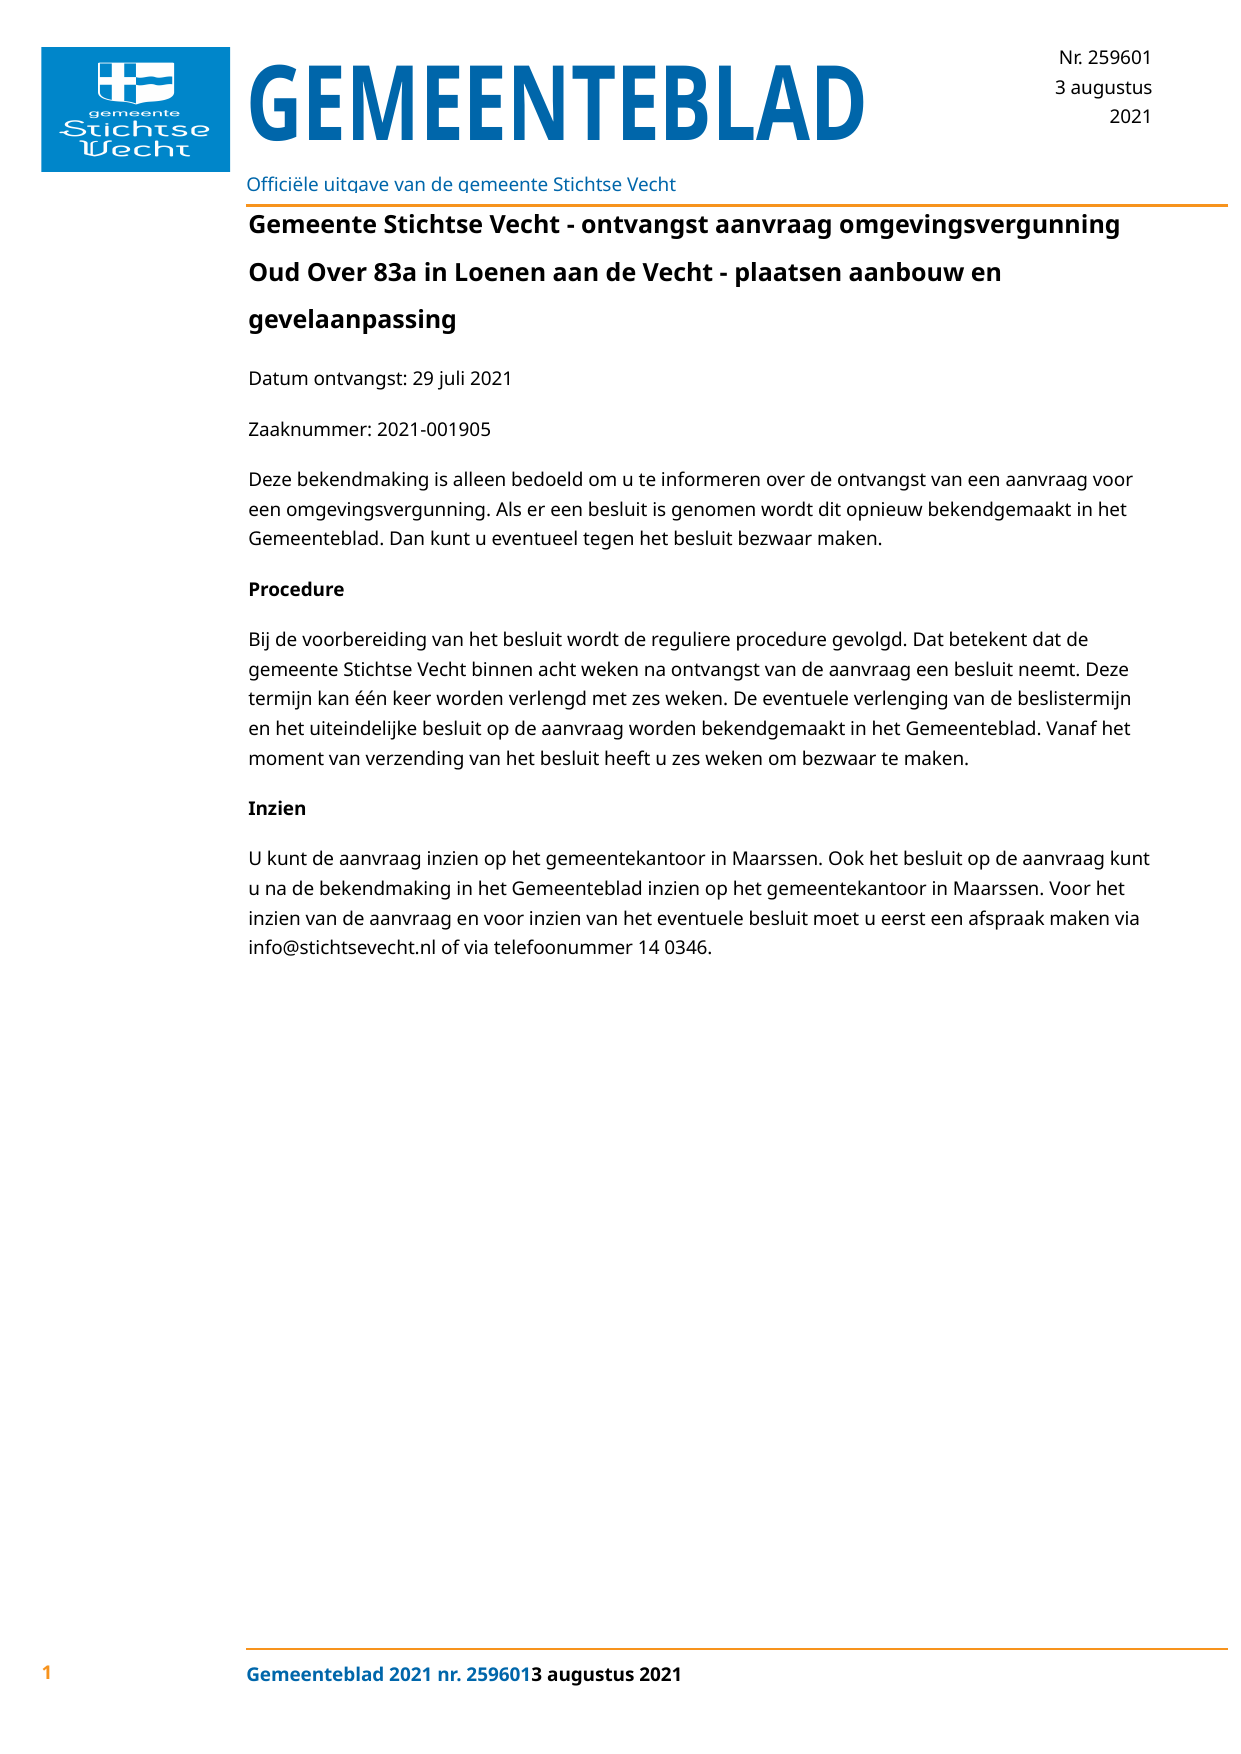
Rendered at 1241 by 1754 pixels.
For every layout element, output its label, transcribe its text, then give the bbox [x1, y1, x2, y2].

text Datum ontvangst: 29 juli 2021 [248, 366, 1152, 391]
picture [99, 63, 135, 101]
text Gemeente Stichtse Vecht - ontvangst aanvraag omgevingsvergunning Oud Over 83a in Loenen aan de Vecht - plaatsen aanbouw en gevelaanpassing [248, 207, 1152, 336]
picture [137, 63, 174, 103]
text Bij de voorbereiding van het besluit wordt de reguliere procedure gevolgd. Dat betekent dat de gemeente Stichtse Vecht binnen acht weken na ontvangst van de aanvraag een besluit neemt. Deze termijn kan één keer worden verlengd met zes weken. De eventuele verlenging van de beslistermijn en het uiteindelijke besluit op de aanvraag worden bekendgemaakt in het Gemeenteblad. Vanaf het moment van verzending van het besluit heeft u zes weken om bezwaar te maken. [248, 626, 1152, 770]
text Deze bekendmaking is alleen bedoeld om u te informeren over de ontvangst van een aanvraag voor een omgevingsvergunning. Als er een besluit is genomen wordt dit opnieuw bekendgemaakt in het Gemeenteblad. Dan kunt u eventueel tegen het besluit bezwaar maken. [248, 466, 1152, 551]
text Zaaknummer: 2021-001905 [248, 416, 1152, 442]
text U kunt de aanvraag inzien op het gemeentekantoor in Maarssen. Ook het besluit op de aanvraag kunt u na de bekendmaking in het Gemeenteblad inzien op het gemeentekantoor in Maarssen. Voor het inzien van de aanvraag en voor inzien van het eventuele besluit moet u eerst een afspraak maken via info@stichtsevecht.nl of via telefoonummer 14 0346. [248, 846, 1152, 960]
text Procedure [248, 576, 1152, 602]
text Inzien [248, 795, 1152, 821]
